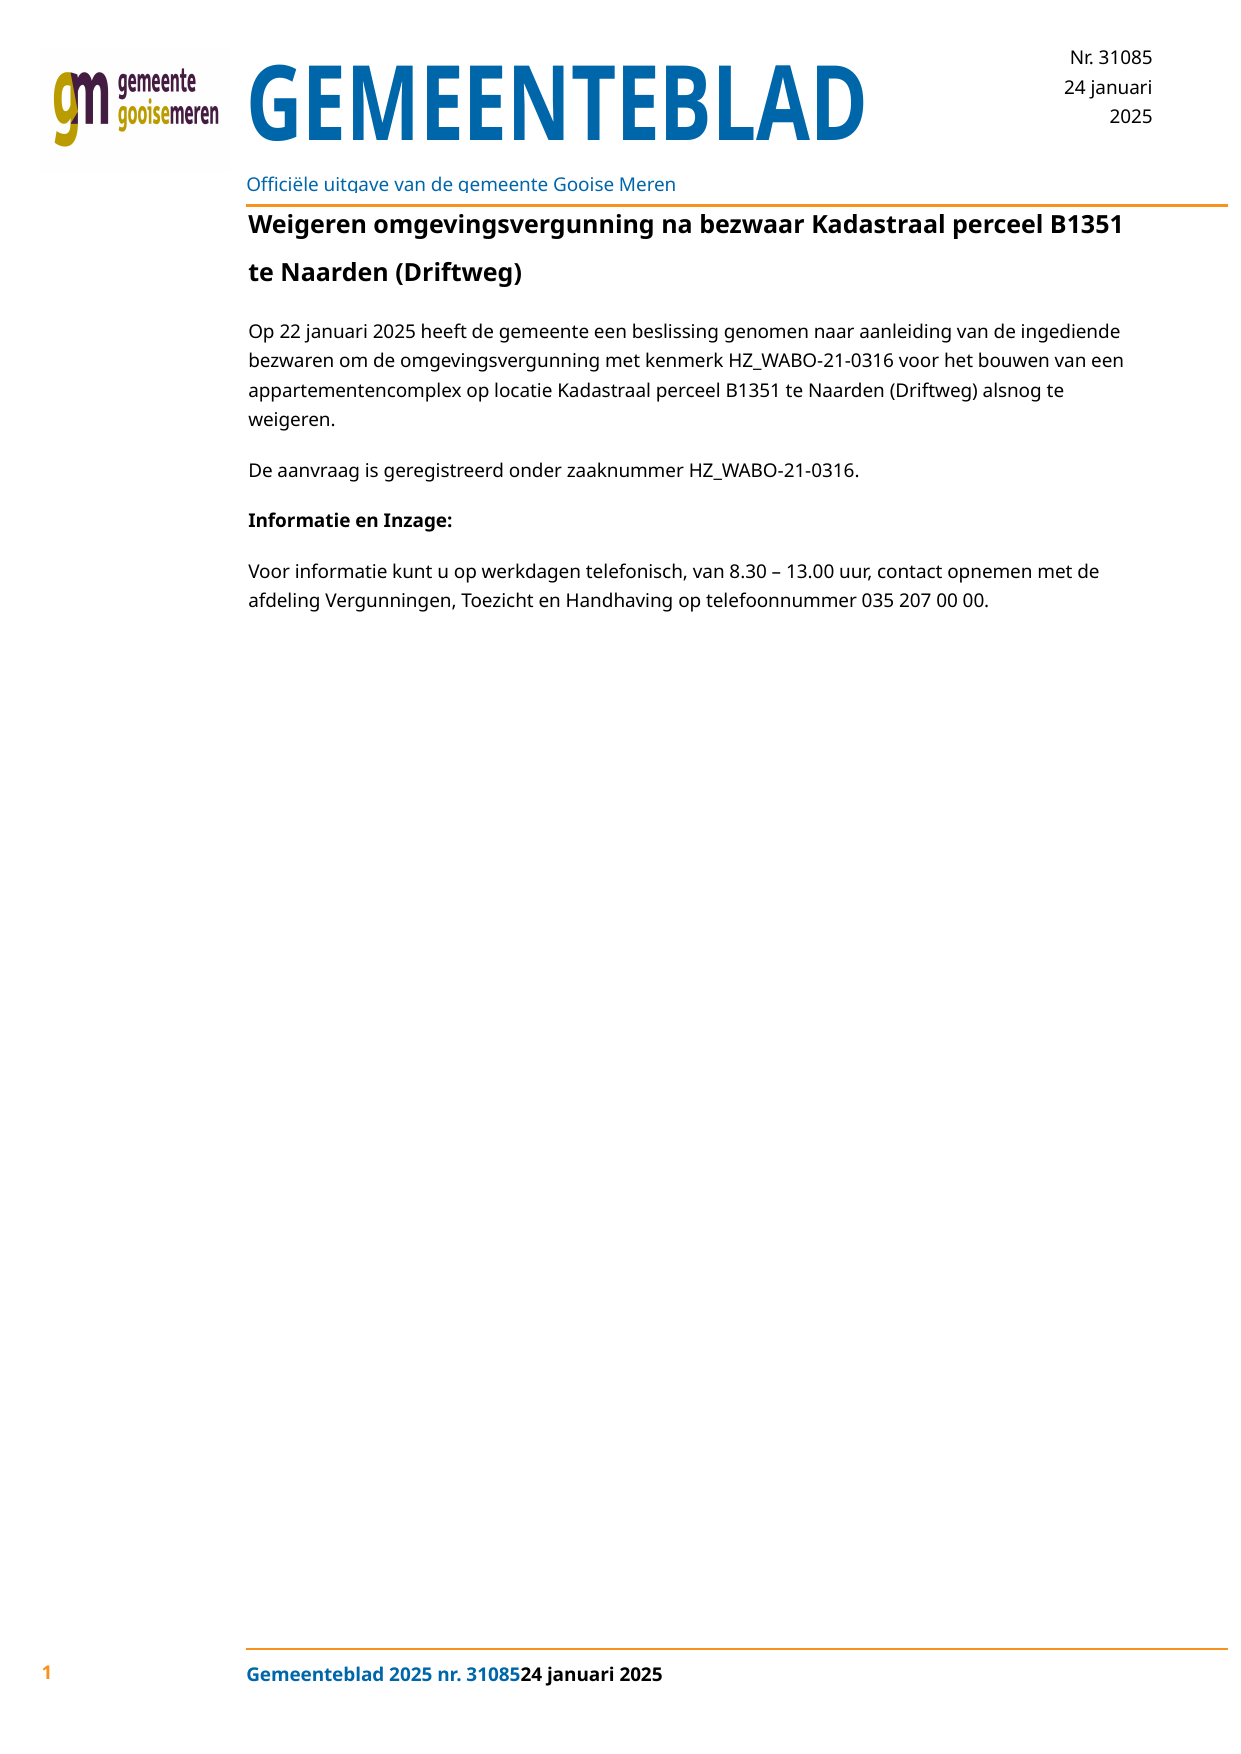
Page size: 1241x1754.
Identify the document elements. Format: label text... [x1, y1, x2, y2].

text Weigeren omgevingsvergunning na bezwaar Kadastraal perceel B1351 te Naarden (Driftweg) [248, 207, 1152, 288]
text Op 22 januari 2025 heeft de gemeente een beslissing genomen naar aanleiding van de ingediende bezwaren om de omgevingsvergunning met kenmerk HZ_WABO-21-0316 voor het bouwen van een appartementencomplex op locatie Kadastraal perceel B1351 te Naarden (Driftweg) alsnog te weigeren. [248, 318, 1152, 432]
picture [41, 47, 231, 172]
text De aanvraag is geregistreerd onder zaaknummer HZ_WABO-21-0316. [248, 457, 1152, 483]
text Voor informatie kunt u op werkdagen telefonisch, van 8.30 – 13.00 uur, contact opnemen met de afdeling Vergunningen, Toezicht en Handhaving op telefoonnummer 035 207 00 00. [248, 558, 1152, 613]
text Informatie en Inzage: [248, 507, 1152, 533]
